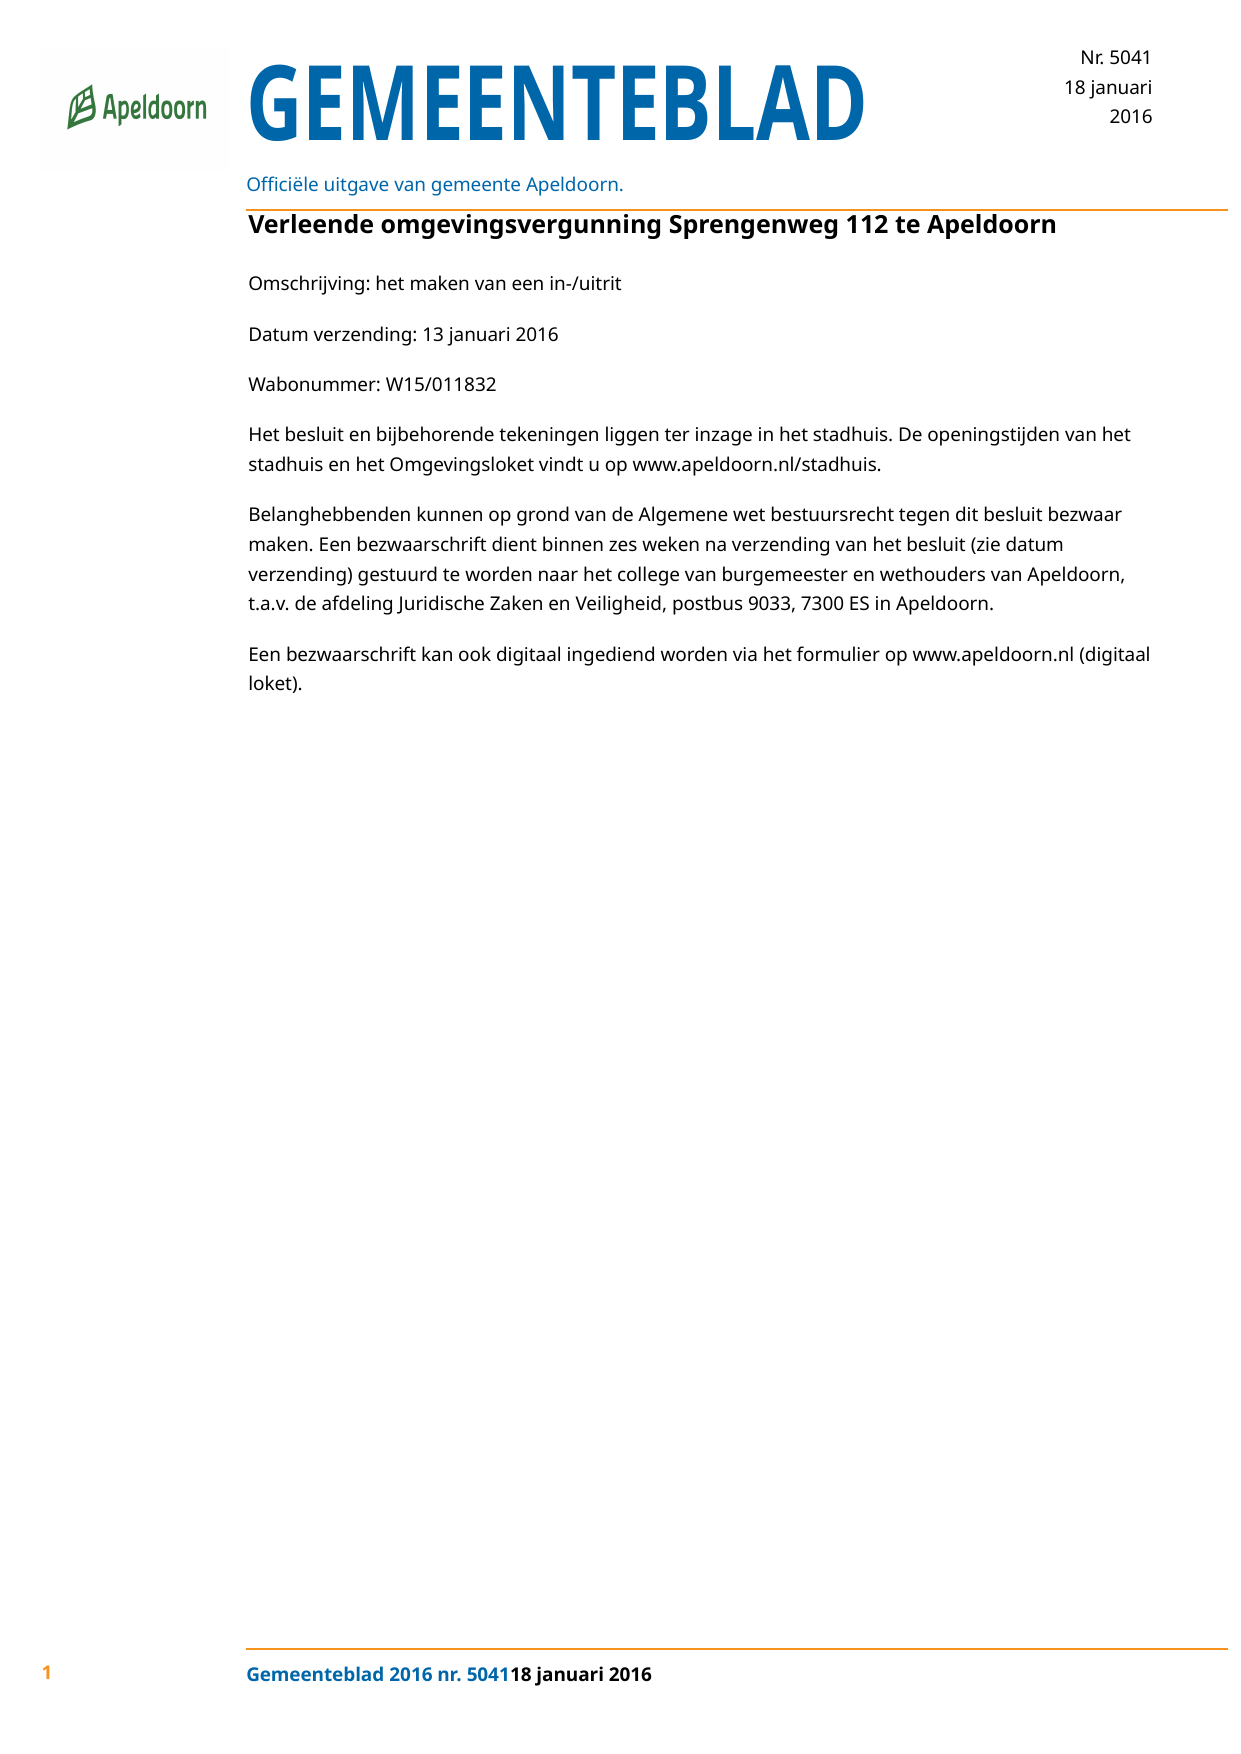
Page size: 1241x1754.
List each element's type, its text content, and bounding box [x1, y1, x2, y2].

picture [41, 47, 231, 172]
text Datum verzending: 13 januari 2016 [248, 321, 1152, 346]
text Verleende omgevingsvergunning Sprengenweg 112 te Apeldoorn [248, 211, 1152, 241]
text Wabonummer: W15/011832 [248, 371, 1152, 397]
text Een bezwaarschrift kan ook digitaal ingediend worden via het formulier op www.apeldoorn.nl (digitaal loket). [248, 641, 1152, 696]
text Belanghebbenden kunnen op grond van de Algemene wet bestuursrecht tegen dit besluit bezwaar maken. Een bezwaarschrift dient binnen zes weken na verzending van het besluit (zie datum verzending) gestuurd te worden naar het college van burgemeester en wethouders van Apeldoorn, t.a.v. de afdeling Juridische Zaken en Veiligheid, postbus 9033, 7300 ES in Apeldoorn. [248, 502, 1152, 616]
text Omschrijving: het maken van een in-/uitrit [248, 270, 1152, 296]
text Het besluit en bijbehorende tekeningen liggen ter inzage in het stadhuis. De openingstijden van het stadhuis en het Omgevingsloket vindt u op www.apeldoorn.nl/stadhuis. [248, 422, 1152, 477]
